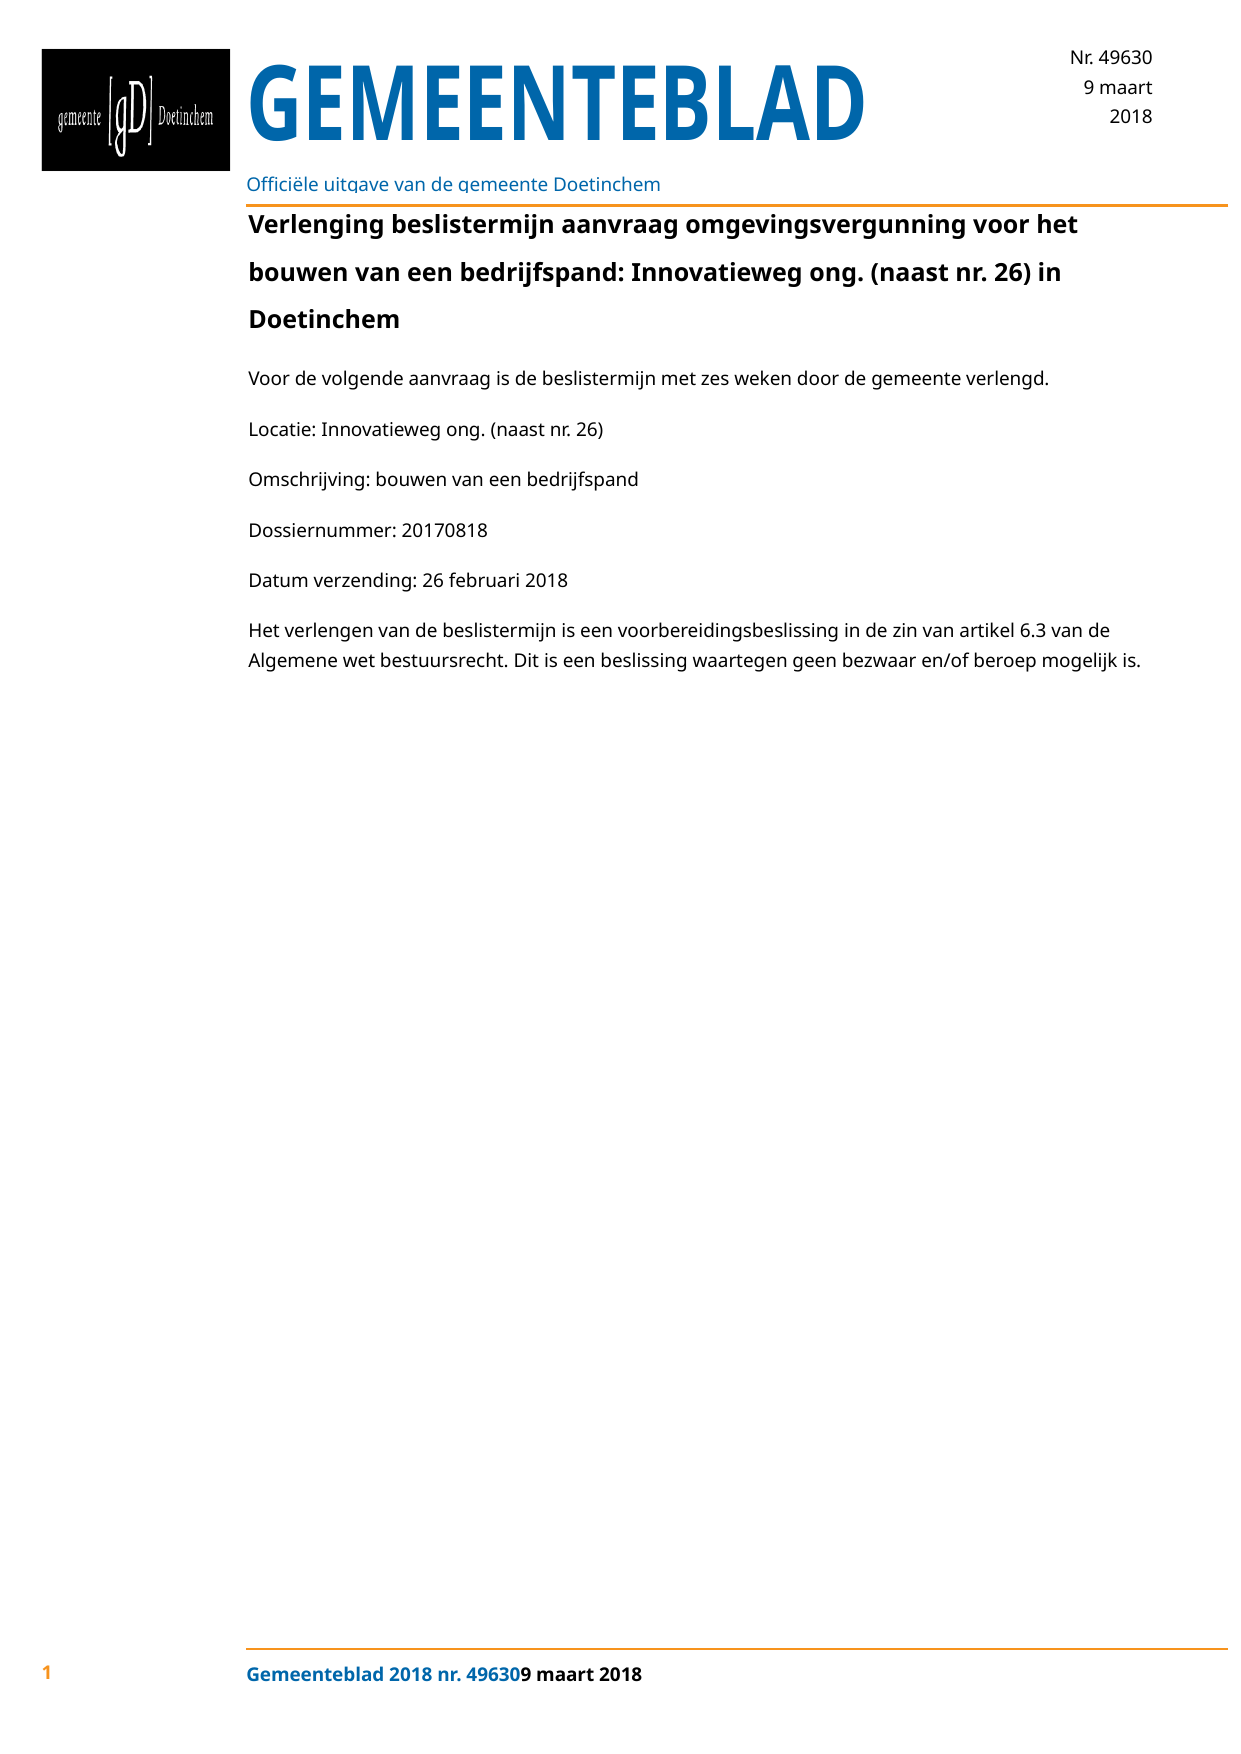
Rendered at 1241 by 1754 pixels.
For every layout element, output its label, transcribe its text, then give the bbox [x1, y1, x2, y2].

text Het verlengen van de beslistermijn is een voorbereidingsbeslissing in de zin van artikel 6.3 van de Algemene wet bestuursrecht. Dit is een beslissing waartegen geen bezwaar en/of beroep mogelijk is. [248, 618, 1152, 673]
text Locatie: Innovatieweg ong. (naast nr. 26) [248, 416, 1152, 442]
text Datum verzending: 26 februari 2018 [248, 567, 1152, 593]
text Omschrijving: bouwen van een bedrijfspand [248, 466, 1152, 492]
text Voor de volgende aanvraag is de beslistermijn met zes weken door de gemeente verlengd. [248, 366, 1152, 391]
picture [41, 47, 231, 172]
text Verlenging beslistermijn aanvraag omgevingsvergunning voor het bouwen van een bedrijfspand: Innovatieweg ong. (naast nr. 26) in Doetinchem [248, 207, 1152, 336]
text Dossiernummer: 20170818 [248, 517, 1152, 542]
